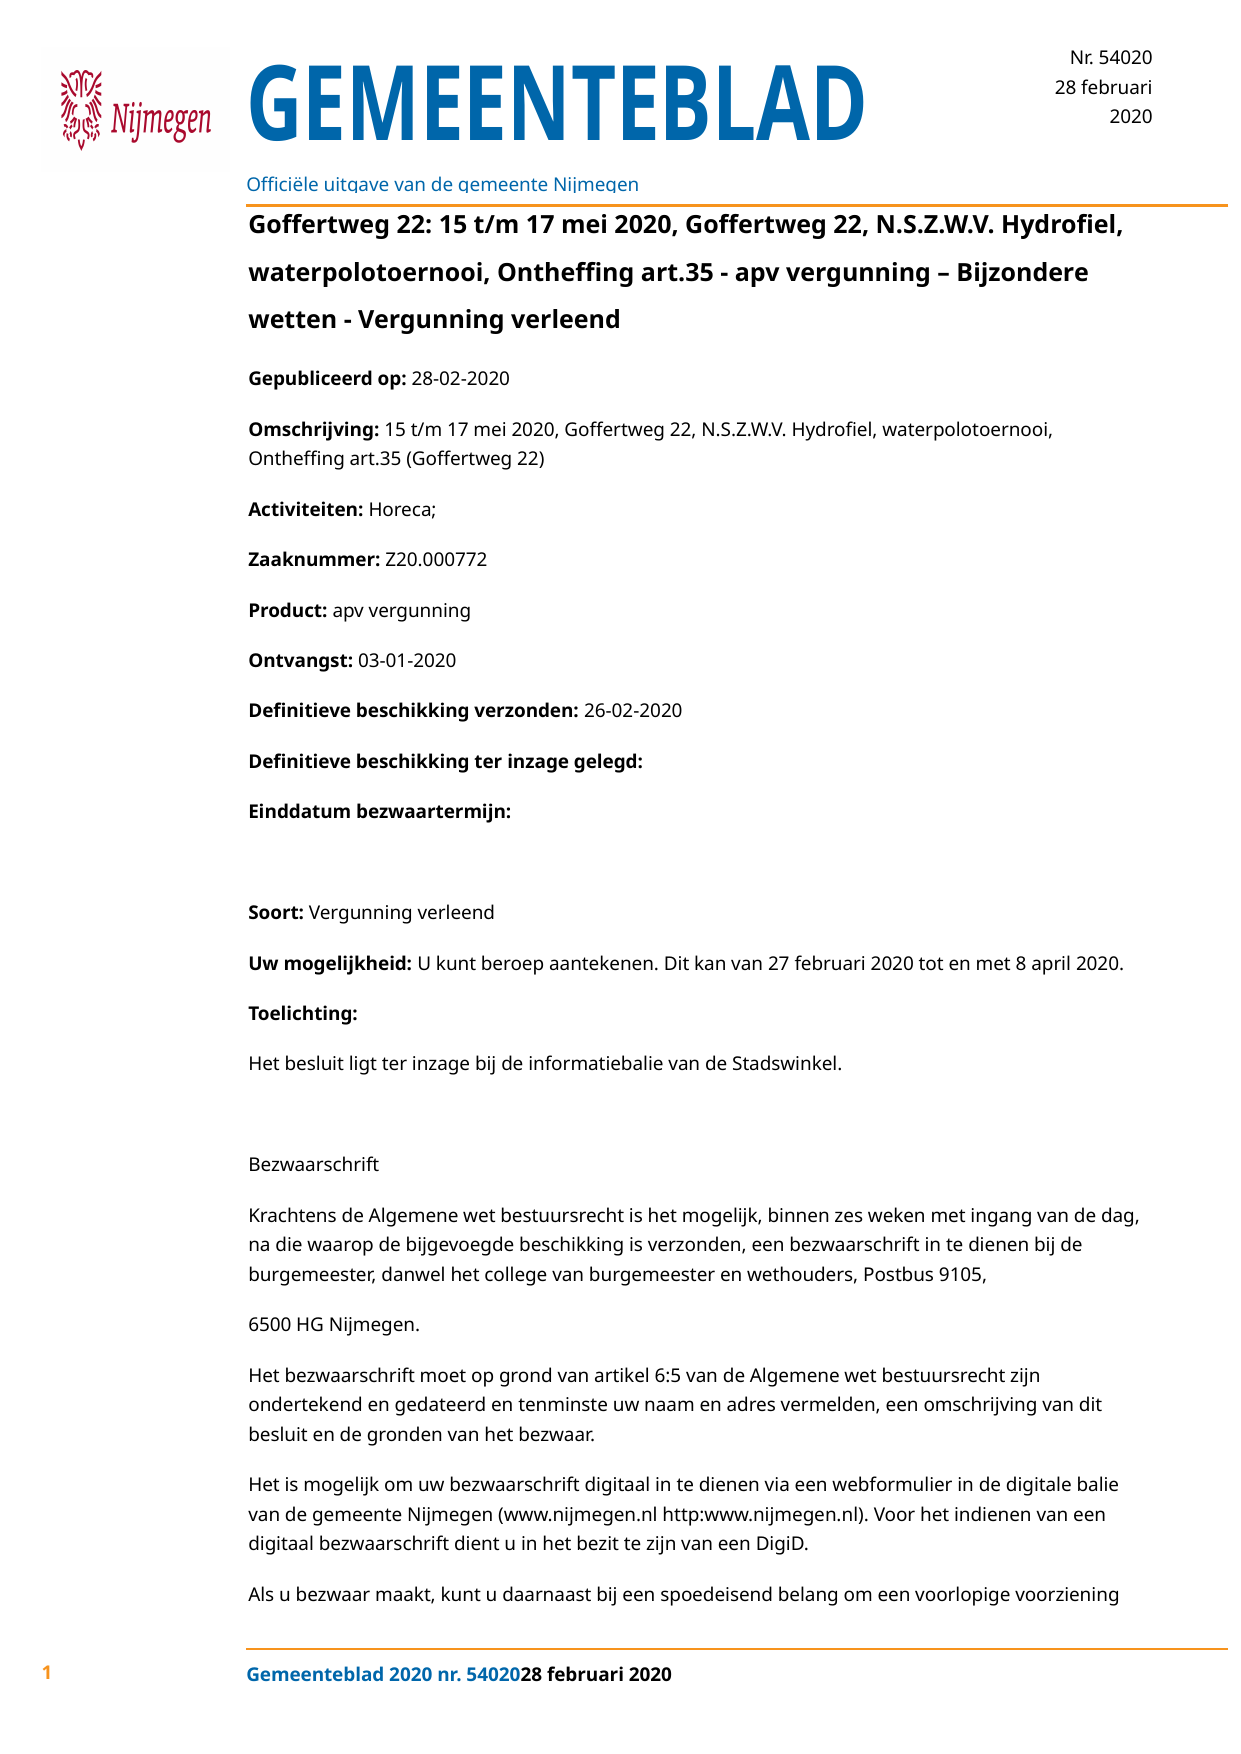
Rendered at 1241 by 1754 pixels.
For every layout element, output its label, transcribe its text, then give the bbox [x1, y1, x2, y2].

text Gepubliceerd op: 28-02-2020 [248, 366, 1152, 391]
text Als u bezwaar maakt, kunt u daarnaast bij een spoedeisend belang om een voorlopige voorziening [248, 1581, 1152, 1607]
text Omschrijving: 15 t/m 17 mei 2020, Goffertweg 22, N.S.Z.W.V. Hydrofiel, waterpolotoernooi, Ontheffing art.35 (Goffertweg 22) [248, 416, 1152, 471]
text Toelichting: [248, 1000, 1152, 1026]
text Einddatum bezwaartermijn: [248, 798, 1152, 824]
text Krachtens de Algemene wet bestuursrecht is het mogelijk, binnen zes weken met ingang van de dag, na die waarop de bijgevoegde beschikking is verzonden, een bezwaarschrift in te dienen bij de burgemeester, danwel het college van burgemeester en wethouders, Postbus 9105, [248, 1202, 1152, 1287]
text Het is mogelijk om uw bezwaarschrift digitaal in te dienen via een webformulier in de digitale balie van de gemeente Nijmegen (www.nijmegen.nl http:www.nijmegen.nl). Voor het indienen van een digitaal bezwaarschrift dient u in het bezit te zijn van een DigiD. [248, 1471, 1152, 1556]
text Goffertweg 22: 15 t/m 17 mei 2020, Goffertweg 22, N.S.Z.W.V. Hydrofiel, waterpolotoernooi, Ontheffing art.35 - apv vergunning – Bijzondere wetten - Vergunning verleend [248, 207, 1152, 336]
text Bezwaarschrift [248, 1151, 1152, 1177]
text 6500 HG Nijmegen. [248, 1311, 1152, 1337]
text Uw mogelijkheid: U kunt beroep aantekenen. Dit kan van 27 februari 2020 tot en met 8 april 2020. [248, 950, 1152, 975]
text Zaaknummer: Z20.000772 [248, 546, 1152, 572]
text Het besluit ligt ter inzage bij de informatiebalie van de Stadswinkel. [248, 1051, 1152, 1076]
text Soort: Vergunning verleend [248, 899, 1152, 925]
text Activiteiten: Horeca; [248, 496, 1152, 522]
text Definitieve beschikking verzonden: 26-02-2020 [248, 698, 1152, 723]
text Product: apv vergunning [248, 597, 1152, 622]
text Ontvangst: 03-01-2020 [248, 647, 1152, 673]
text Het bezwaarschrift moet op grond van artikel 6:5 van de Algemene wet bestuursrecht zijn ondertekend en gedateerd en tenminste uw naam en adres vermelden, een omschrijving van dit besluit en de gronden van het bezwaar. [248, 1362, 1152, 1447]
text Definitieve beschikking ter inzage gelegd: [248, 748, 1152, 774]
picture [41, 47, 231, 172]
